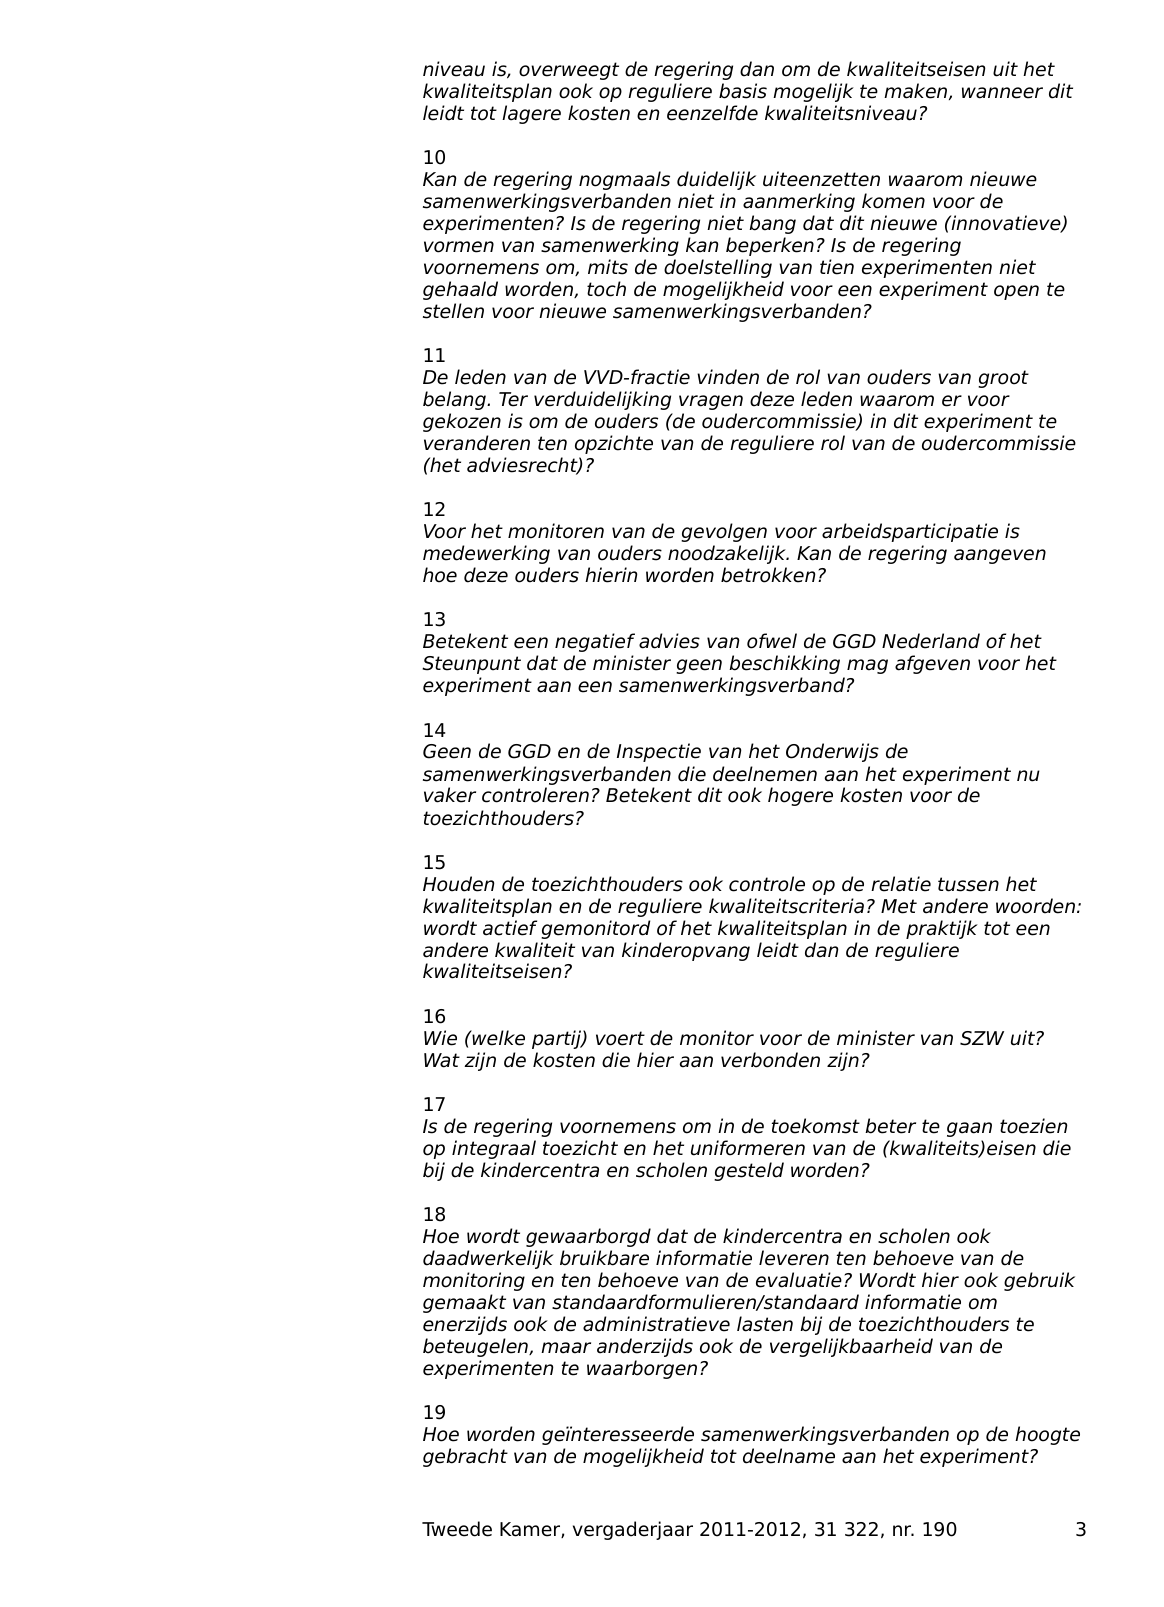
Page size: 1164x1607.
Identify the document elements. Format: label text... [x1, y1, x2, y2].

text Geen de GGD en de Inspectie van het Onderwijs de samenwerkingsverbanden die deelnemen aan het experiment nu vaker controleren? Betekent dit ook hogere kosten voor de toezichthouders? [422, 741, 1087, 829]
text Voor het monitoren van de gevolgen voor arbeidsparticipatie is medewerking van ouders noodzakelijk. Kan de regering aangeven hoe deze ouders hierin worden betrokken? [422, 521, 1087, 587]
text 16 [422, 1006, 1087, 1028]
text Houden de toezichthouders ook controle op de relatie tussen het kwaliteitsplan en de reguliere kwaliteitscriteria? Met andere woorden: wordt actief gemonitord of het kwaliteitsplan in de praktijk tot een andere kwaliteit van kinderopvang leidt dan de reguliere kwaliteitseisen? [422, 873, 1087, 983]
text 15 [422, 852, 1087, 873]
text 17 [422, 1094, 1087, 1116]
text Wie (welke partij) voert de monitor voor de minister van SZW uit? Wat zijn de kosten die hier aan verbonden zijn? [422, 1028, 1087, 1072]
text 13 [422, 609, 1087, 631]
text Betekent een negatief advies van ofwel de GGD Nederland of het Steunpunt dat de minister geen beschikking mag afgeven voor het experiment aan een samenwerkingsverband? [422, 631, 1087, 697]
text Hoe wordt gewaarborgd dat de kindercentra en scholen ook daadwerkelijk bruikbare informatie leveren ten behoeve van de monitoring en ten behoeve van de evaluatie? Wordt hier ook gebruik gemaakt van standaardformulieren/standaard informatie om enerzijds ook de administratieve lasten bij de toezichthouders te beteugelen, maar anderzijds ook de vergelijkbaarheid van de experimenten te waarborgen? [422, 1226, 1087, 1380]
text De leden van de VVD-fractie vinden de rol van ouders van groot belang. Ter verduidelijking vragen deze leden waarom er voor gekozen is om de ouders (de oudercommissie) in dit experiment te veranderen ten opzichte van de reguliere rol van de oudercommissie (het adviesrecht)? [422, 367, 1087, 477]
text 14 [422, 719, 1087, 741]
text 12 [422, 499, 1087, 521]
text niveau is, overweegt de regering dan om de kwaliteitseisen uit het kwaliteitsplan ook op reguliere basis mogelijk te maken, wanneer dit leidt tot lagere kosten en eenzelfde kwaliteitsniveau? [422, 59, 1087, 125]
text 19 [422, 1402, 1087, 1424]
text 18 [422, 1204, 1087, 1226]
text Is de regering voornemens om in de toekomst beter te gaan toezien op integraal toezicht en het uniformeren van de (kwaliteits)eisen die bij de kindercentra en scholen gesteld worden? [422, 1116, 1087, 1182]
text 11 [422, 345, 1087, 367]
text 10 [422, 147, 1087, 169]
text Kan de regering nogmaals duidelijk uiteenzetten waarom nieuwe samenwerkingsverbanden niet in aanmerking komen voor de experimenten? Is de regering niet bang dat dit nieuwe (innovatieve) vormen van samenwerking kan beperken? Is de regering voornemens om, mits de doelstelling van tien experimenten niet gehaald worden, toch de mogelijkheid voor een experiment open te stellen voor nieuwe samenwerkingsverbanden? [422, 169, 1087, 323]
text Hoe worden geïnteresseerde samenwerkingsverbanden op de hoogte gebracht van de mogelijkheid tot deelname aan het experiment? [422, 1424, 1087, 1468]
